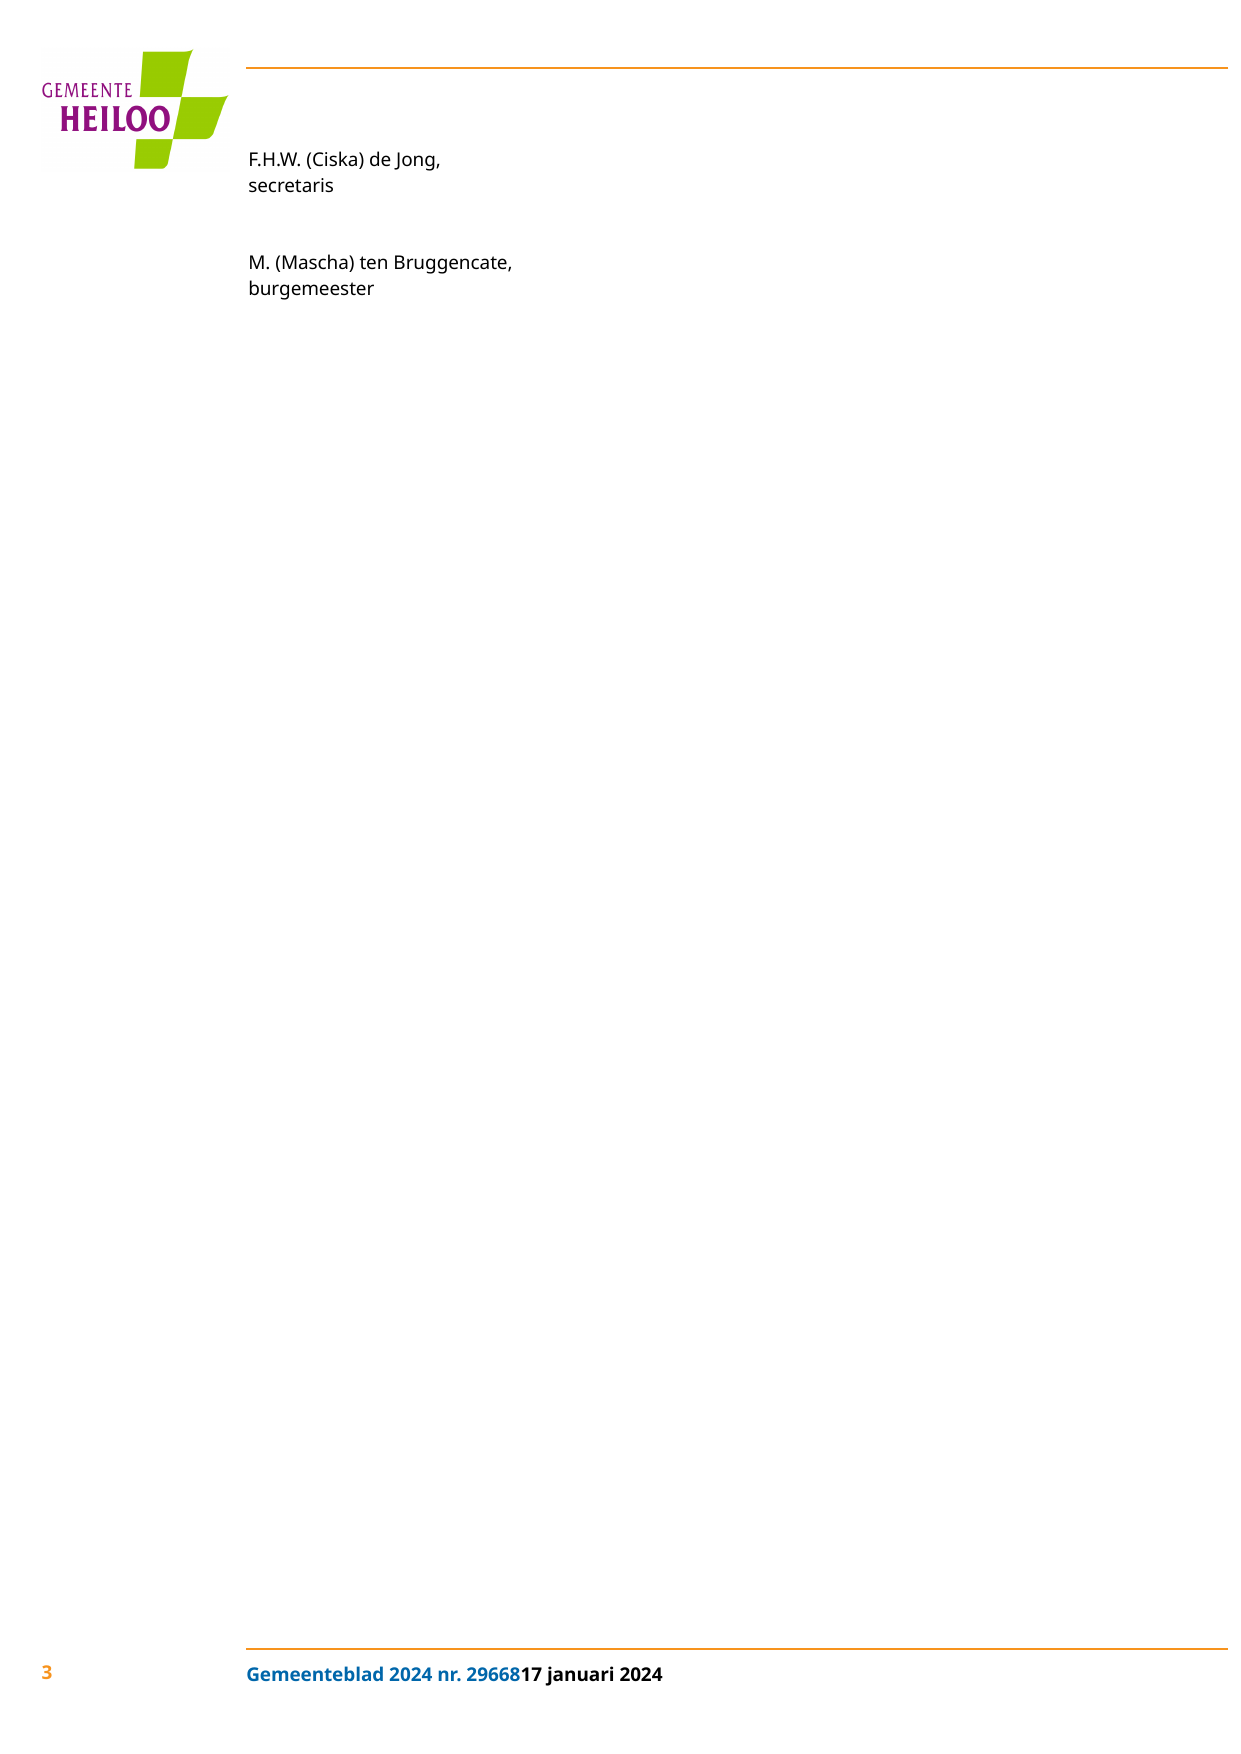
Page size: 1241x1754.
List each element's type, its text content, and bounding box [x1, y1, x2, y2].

picture [41, 47, 231, 172]
text M. (Mascha) ten Bruggencate, [248, 249, 1152, 275]
text F.H.W. (Ciska) de Jong, [248, 146, 1152, 172]
text burgemeester [248, 275, 1152, 301]
text secretaris [248, 172, 1152, 198]
